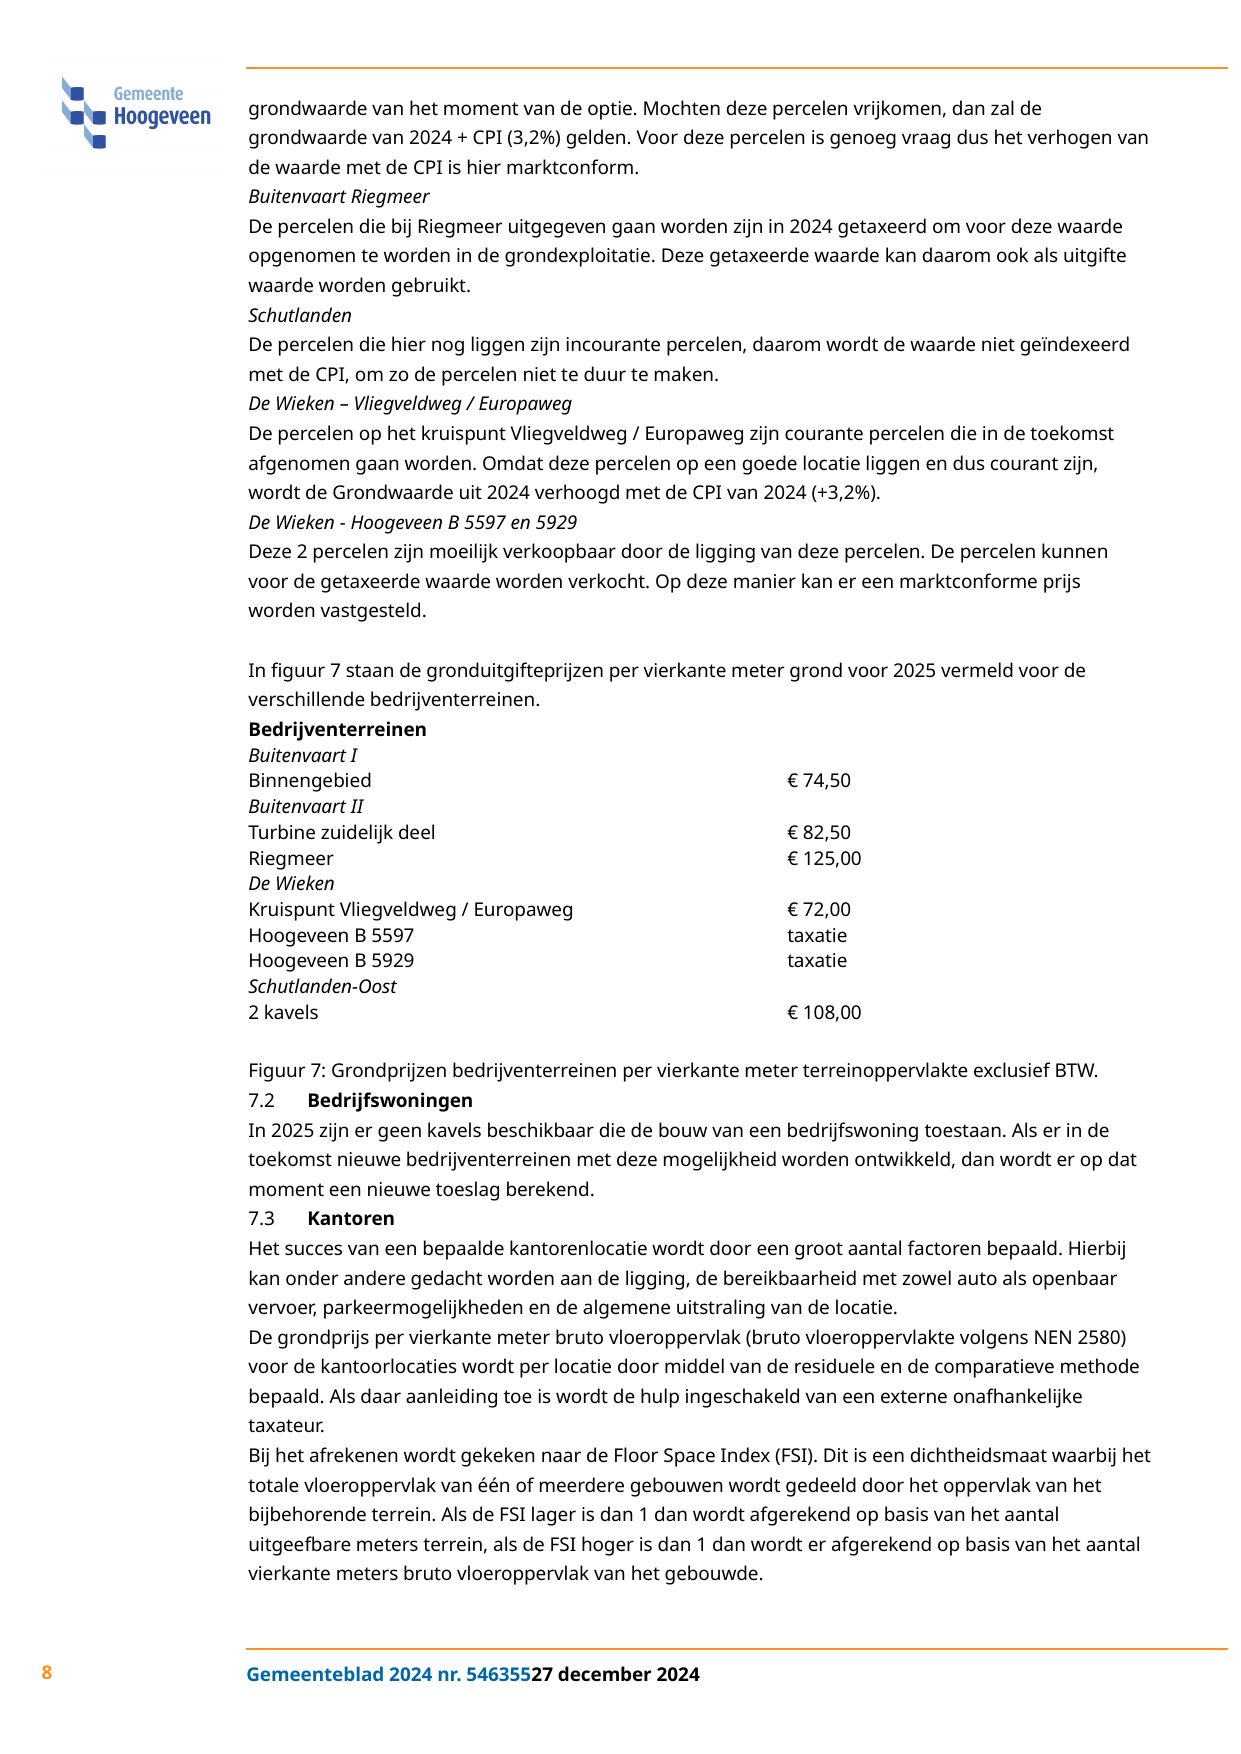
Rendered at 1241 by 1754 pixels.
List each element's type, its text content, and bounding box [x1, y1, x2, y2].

table_cell Riegmeer [248, 845, 787, 871]
text Bij het afrekenen wordt gekeken naar de Floor Space Index (FSI). Dit is een dichtheidsmaat waarbij het totale vloeroppervlak van één of meerdere gebouwen wordt gedeeld door het oppervlak van het bijbehorende terrein. Als de FSI lager is dan 1 dan wordt afgerekend op basis van het aantal uitgeefbare meters terrein, als de FSI hoger is dan 1 dan wordt er afgerekend op basis van het aantal vierkante meters bruto vloeroppervlak van het gebouwde. [248, 1442, 1152, 1586]
table_cell [787, 742, 1152, 768]
table_cell De Wieken [248, 871, 787, 896]
list Kantoren [248, 1206, 1152, 1231]
list Bedrijfswoningen [248, 1087, 1152, 1113]
table_cell € 74,50 [787, 768, 1152, 793]
table_cell [787, 871, 1152, 896]
table_header [787, 716, 1152, 742]
table_cell € 108,00 [787, 999, 1152, 1025]
text De Wieken - Hoogeveen B 5597 en 5929 [248, 509, 1152, 535]
table_cell Buitenvaart I [248, 742, 787, 768]
table_cell € 82,50 [787, 819, 1152, 845]
table_cell [787, 793, 1152, 819]
table_cell Hoogeveen B 5929 [248, 948, 787, 973]
text De percelen op het kruispunt Vliegveldweg / Europaweg zijn courante percelen die in de toekomst afgenomen gaan worden. Omdat deze percelen op een goede locatie liggen en dus courant zijn, wordt de Grondwaarde uit 2024 verhoogd met de CPI van 2024 (+3,2%). [248, 420, 1152, 505]
table_header Bedrijventerreinen [248, 716, 787, 742]
table_cell Hoogeveen B 5597 [248, 922, 787, 948]
table_cell € 125,00 [787, 845, 1152, 871]
picture [41, 47, 231, 172]
text De percelen die hier nog liggen zijn incourante percelen, daarom wordt de waarde niet geïndexeerd met de CPI, om zo de percelen niet te duur te maken. [248, 331, 1152, 387]
text grondwaarde van het moment van de optie. Mochten deze percelen vrijkomen, dan zal de grondwaarde van 2024 + CPI (3,2%) gelden. Voor deze percelen is genoeg vraag dus het verhogen van de waarde met de CPI is hier marktconform. [248, 95, 1152, 180]
table_cell Turbine zuidelijk deel [248, 819, 787, 845]
text De percelen die bij Riegmeer uitgegeven gaan worden zijn in 2024 getaxeerd om voor deze waarde opgenomen te worden in de grondexploitatie. Deze getaxeerde waarde kan daarom ook als uitgifte waarde worden gebruikt. [248, 213, 1152, 298]
table_cell Kruispunt Vliegveldweg / Europaweg [248, 896, 787, 922]
table_cell [787, 974, 1152, 999]
table_cell € 72,00 [787, 896, 1152, 922]
text Schutlanden [248, 302, 1152, 328]
text In 2025 zijn er geen kavels beschikbaar die de bouw van een bedrijfswoning toestaan. Als er in de toekomst nieuwe bedrijventerreinen met deze mogelijkheid worden ontwikkeld, dan wordt er op dat moment een nieuwe toeslag berekend. [248, 1117, 1152, 1202]
text In figuur 7 staan de gronduitgifteprijzen per vierkante meter grond voor 2025 vermeld voor de verschillende bedrijventerreinen. [248, 657, 1152, 712]
text De Wieken – Vliegveldweg / Europaweg [248, 391, 1152, 416]
table_cell Binnengebied [248, 768, 787, 793]
text Figuur 7: Grondprijzen bedrijventerreinen per vierkante meter terreinoppervlakte exclusief BTW. [248, 1058, 1152, 1083]
table_cell 2 kavels [248, 999, 787, 1025]
table_cell Buitenvaart II [248, 793, 787, 819]
text Deze 2 percelen zijn moeilijk verkoopbaar door de ligging van deze percelen. De percelen kunnen voor de getaxeerde waarde worden verkocht. Op deze manier kan er een marktconforme prijs worden vastgesteld. [248, 538, 1152, 623]
table_cell taxatie [787, 948, 1152, 973]
text Buitenvaart Riegmeer [248, 183, 1152, 209]
table_cell Schutlanden-Oost [248, 974, 787, 999]
text Het succes van een bepaalde kantorenlocatie wordt door een groot aantal factoren bepaald. Hierbij kan onder andere gedacht worden aan de ligging, de bereikbaarheid met zowel auto als openbaar vervoer, parkeermogelijkheden en de algemene uitstraling van de locatie. [248, 1235, 1152, 1320]
table_cell taxatie [787, 922, 1152, 948]
text De grondprijs per vierkante meter bruto vloeroppervlak (bruto vloeroppervlakte volgens NEN 2580) voor de kantoorlocaties wordt per locatie door middel van de residuele en de comparatieve methode bepaald. Als daar aanleiding toe is wordt de hulp ingeschakeld van een externe onafhankelijke taxateur. [248, 1324, 1152, 1438]
